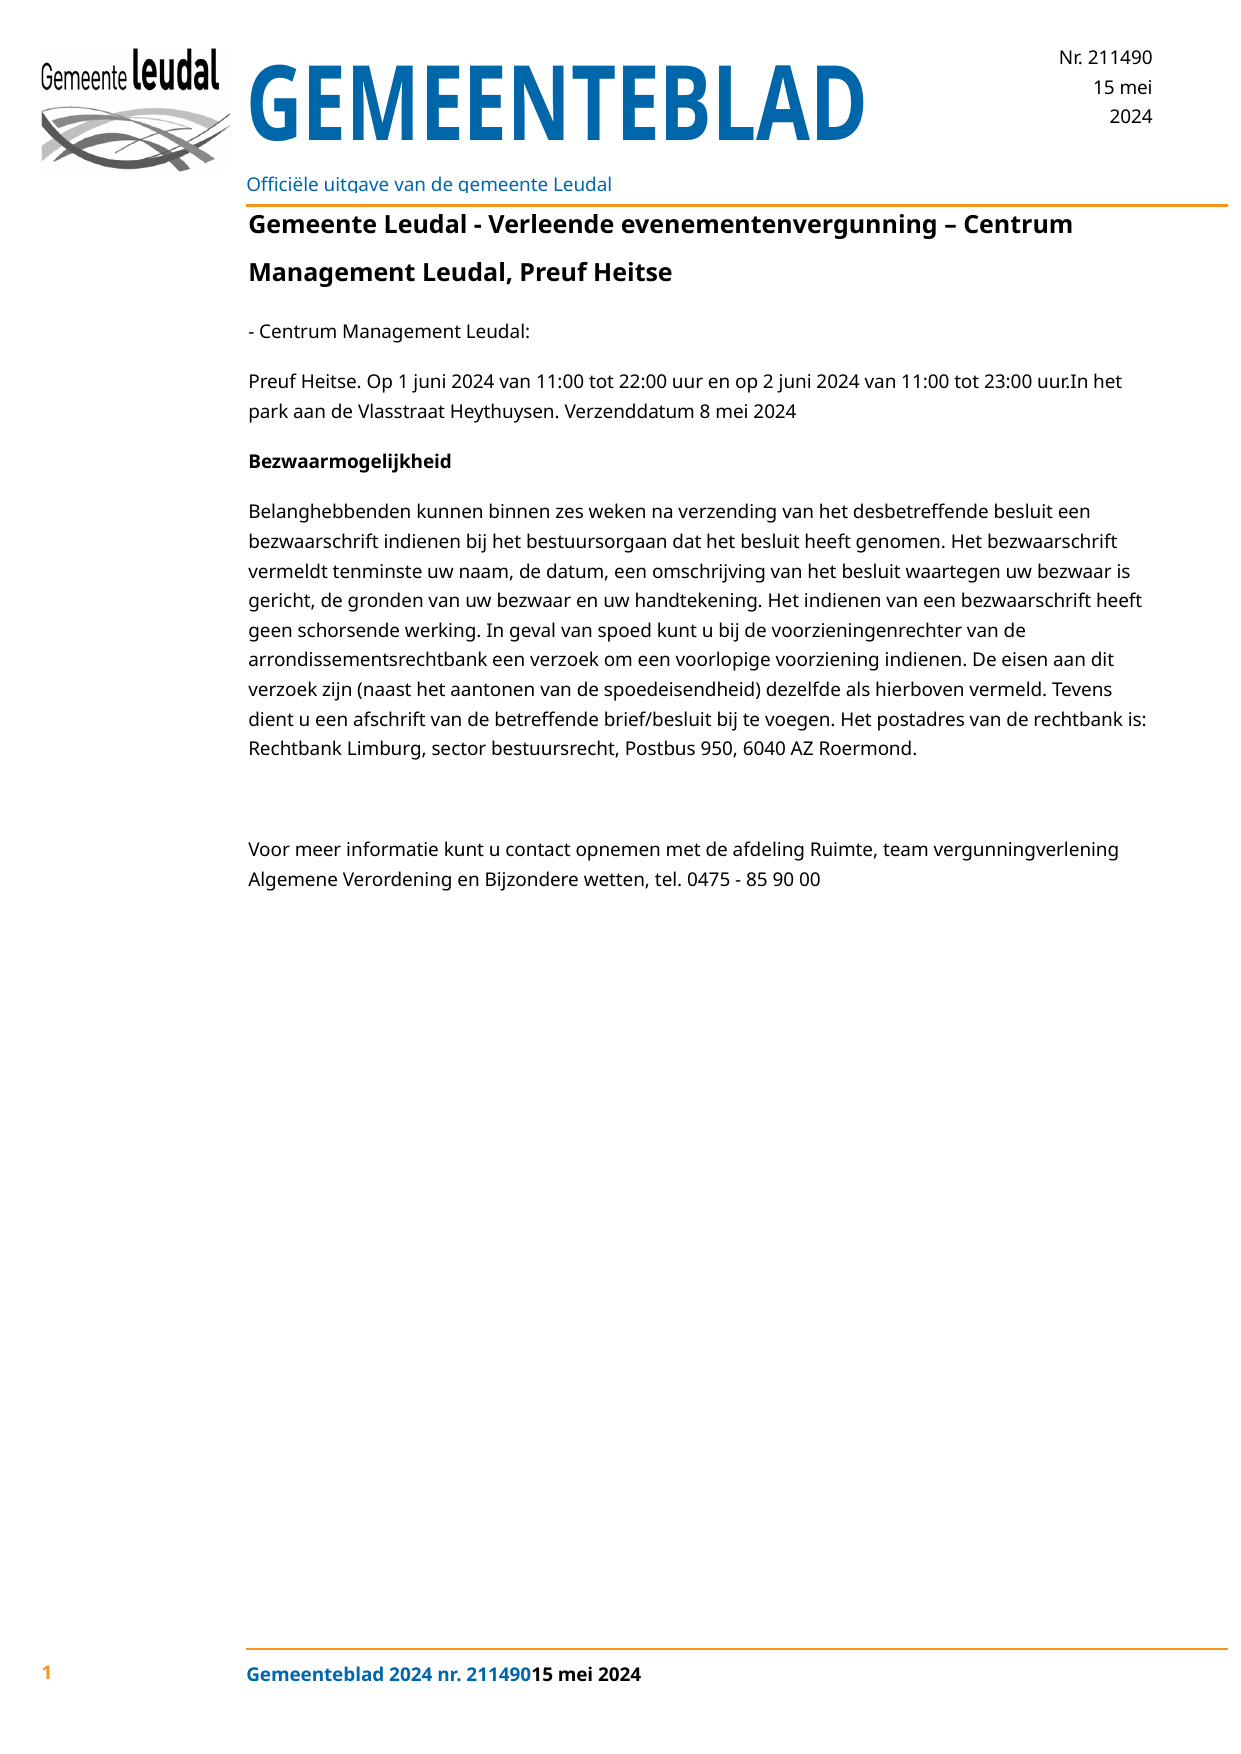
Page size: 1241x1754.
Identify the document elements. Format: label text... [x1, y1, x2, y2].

picture [41, 47, 231, 172]
text Preuf Heitse. Op 1 juni 2024 van 11:00 tot 22:00 uur en op 2 juni 2024 van 11:00 tot 23:00 uur.In het park aan de Vlasstraat Heythuysen. Verzenddatum 8 mei 2024 [248, 368, 1152, 424]
text Belanghebbenden kunnen binnen zes weken na verzending van het desbetreffende besluit een bezwaarschrift indienen bij het bestuursorgaan dat het besluit heeft genomen. Het bezwaarschrift vermeldt tenminste uw naam, de datum, een omschrijving van het besluit waartegen uw bezwaar is gericht, de gronden van uw bezwaar en uw handtekening. Het indienen van een bezwaarschrift heeft geen schorsende werking. In geval van spoed kunt u bij de voorzieningenrechter van de arrondissementsrechtbank een verzoek om een voorlopige voorziening indienen. De eisen aan dit verzoek zijn (naast het aantonen van de spoedeisendheid) dezelfde als hierboven vermeld. Tevens dient u een afschrift van de betreffende brief/besluit bij te voegen. Het postadres van de rechtbank is: Rechtbank Limburg, sector bestuursrecht, Postbus 950, 6040 AZ Roermond. [248, 499, 1152, 761]
text Gemeente Leudal - Verleende evenementenvergunning – Centrum Management Leudal, Preuf Heitse [248, 207, 1152, 288]
text Bezwaarmogelijkheid [248, 448, 1152, 474]
text - Centrum Management Leudal: [248, 318, 1152, 344]
text Voor meer informatie kunt u contact opnemen met de afdeling Ruimte, team vergunningverlening Algemene Verordening en Bijzondere wetten, tel. 0475 - 85 90 00 [248, 836, 1152, 892]
